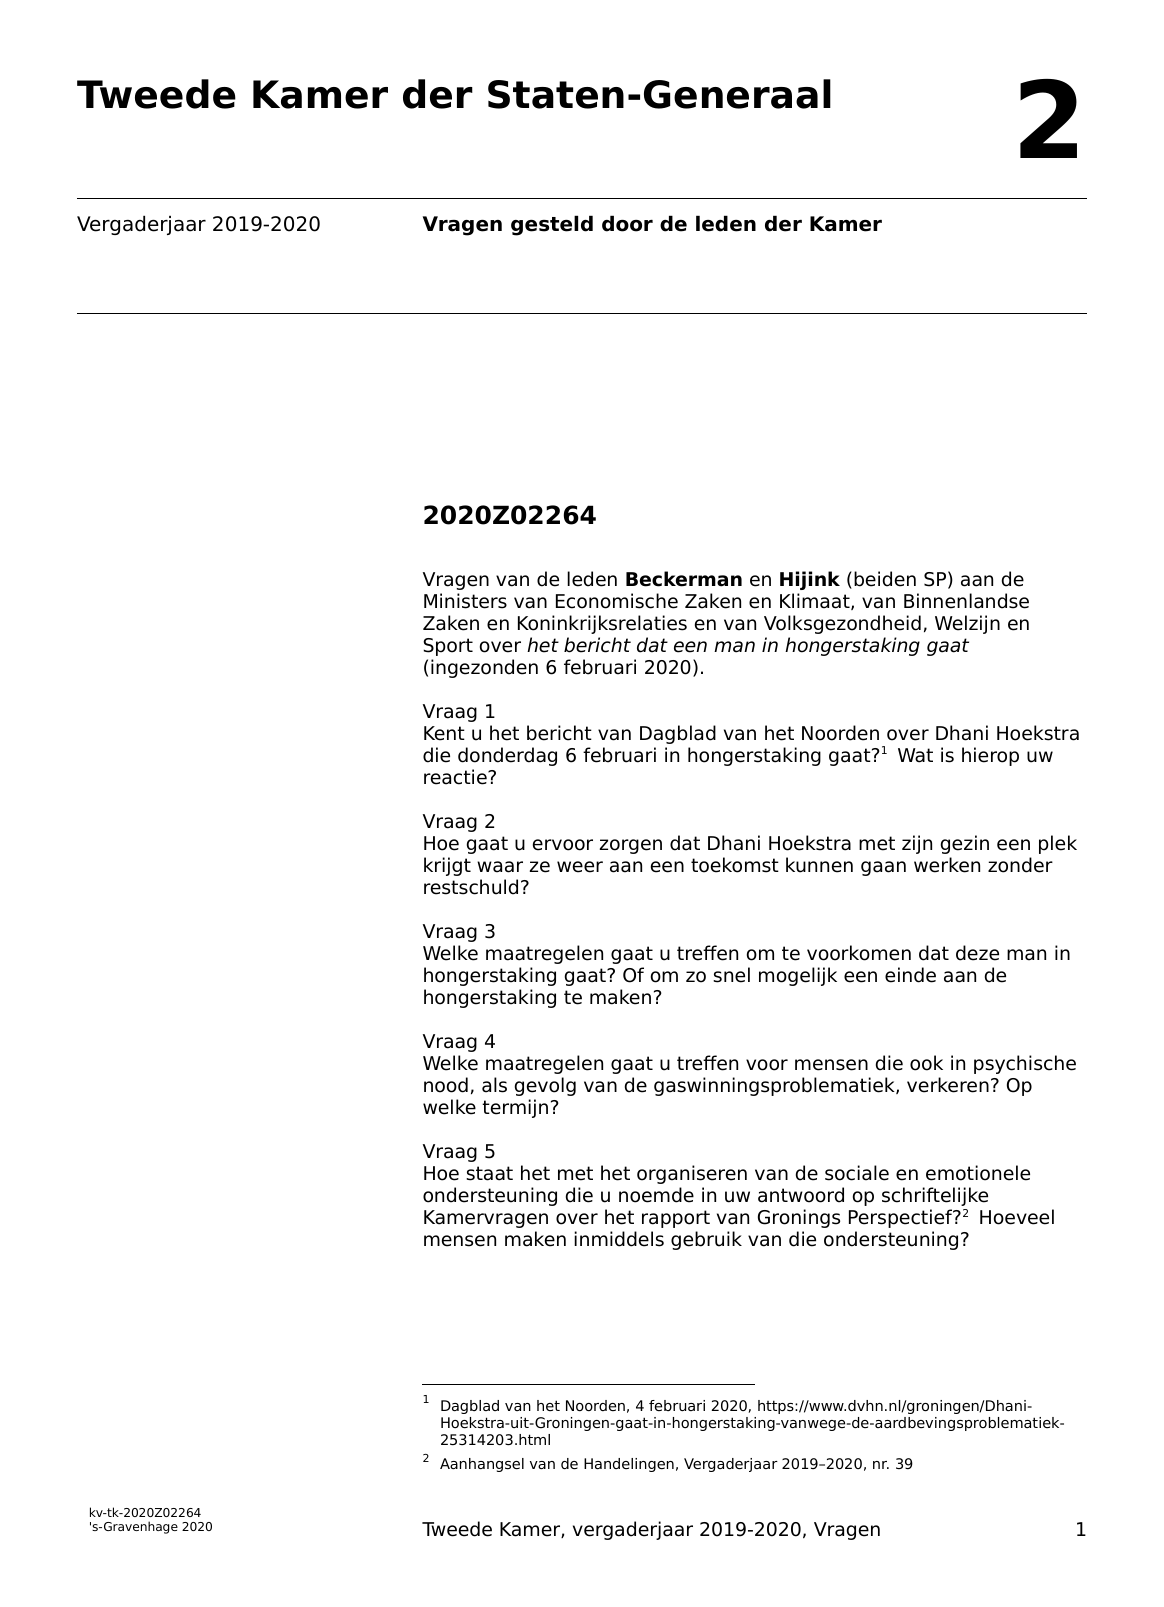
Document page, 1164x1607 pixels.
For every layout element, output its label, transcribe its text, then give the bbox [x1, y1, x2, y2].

table_header 2 [886, 59, 1087, 198]
table_header Tweede Kamer der Staten-Generaal [77, 59, 886, 198]
text Vraag 5 [422, 1141, 1087, 1163]
text Welke maatregelen gaat u treffen om te voorkomen dat deze man in hongerstaking gaat? Of om zo snel mogelijk een einde aan de hongerstaking te maken? [422, 943, 1087, 1009]
text Vraag 3 [422, 921, 1087, 943]
text Welke maatregelen gaat u treffen voor mensen die ook in psychische nood, als gevolg van de gaswinningsproblematiek, verkeren? Op welke termijn? [422, 1053, 1087, 1119]
table_cell Vergaderjaar 2019-2020 [77, 199, 422, 313]
table_cell Vragen gesteld door de leden der Kamer [422, 199, 1087, 313]
text Vraag 2 [422, 811, 1087, 833]
text 's-Gravenhage 2020 [88, 1520, 323, 1534]
text Kent u het bericht van Dagblad van het Noorden over Dhani Hoekstra die donderdag 6 februari in hongerstaking gaat? Wat is hierop uw reactie? [422, 723, 1087, 789]
text Vragen van de leden Beckerman en Hijink (beiden SP) aan de Ministers van Economische Zaken en Klimaat, van Binnenlandse Zaken en Koninkrijksrelaties en van Volksgezondheid, Welzijn en Sport over het bericht dat een man in hongerstaking gaat (ingezonden 6 februari 2020). [422, 569, 1087, 679]
text Hoe staat het met het organiseren van de sociale en emotionele ondersteuning die u noemde in uw antwoord op schriftelijke Kamervragen over het rapport van Gronings Perspectief? Hoeveel mensen maken inmiddels gebruik van die ondersteuning? [422, 1163, 1087, 1251]
text Hoe gaat u ervoor zorgen dat Dhani Hoekstra met zijn gezin een plek krijgt waar ze weer aan een toekomst kunnen gaan werken zonder restschuld? [422, 833, 1087, 899]
text Aanhangsel van de Handelingen, Vergaderjaar 2019–2020, nr. 39 [422, 1452, 1087, 1474]
text kv-tk-2020Z02264 [88, 1506, 323, 1520]
text Vraag 1 [422, 701, 1087, 723]
text Vraag 4 [422, 1031, 1087, 1053]
text Dagblad van het Noorden, 4 februari 2020, https://www.dvhn.nl/groningen/Dhani-Hoekstra-uit-Groningen-gaat-in-hongerstaking-vanwege-de-aardbevingsproblematiek-25314203.html [422, 1393, 1087, 1449]
text 2020Z02264 [422, 501, 1087, 531]
